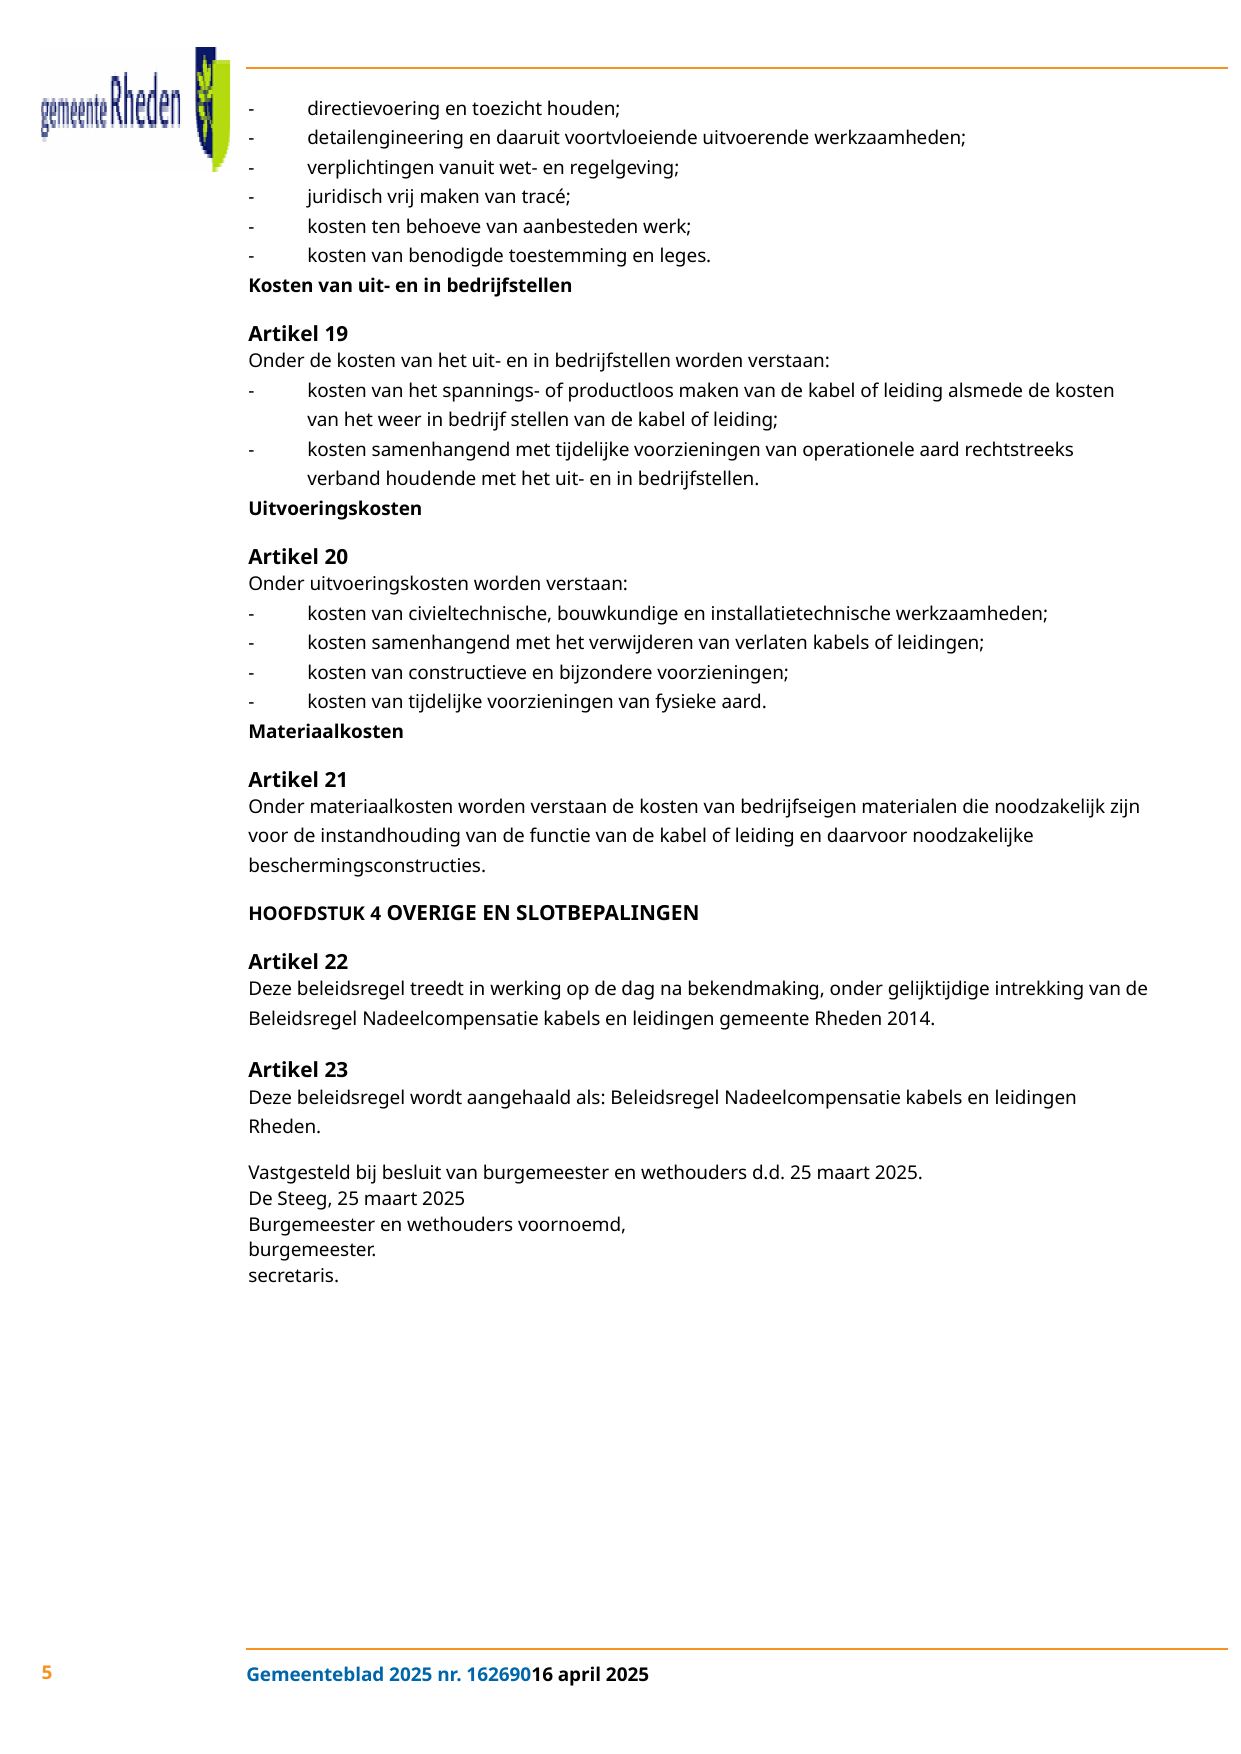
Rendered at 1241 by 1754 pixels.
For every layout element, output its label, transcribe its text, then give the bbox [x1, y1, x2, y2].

text Materiaalkosten [248, 718, 1152, 744]
list directievoering en toezicht houden; [248, 95, 1152, 121]
list kosten van tijdelijke voorzieningen van fysieke aard. [248, 688, 1152, 714]
text Uitvoeringskosten [248, 495, 1152, 521]
text HOOFDSTUK 4 OVERIGE EN SLOTBEPALINGEN [248, 898, 1152, 926]
list detailengineering en daaruit voortvloeiende uitvoerende werkzaamheden; [248, 124, 1152, 150]
text De Steeg, 25 maart 2025 [248, 1185, 1152, 1211]
text Artikel 19 [248, 319, 1152, 347]
list kosten ten behoeve van aanbesteden werk; [248, 213, 1152, 239]
text burgemeester. [248, 1236, 1152, 1262]
text Deze beleidsregel treedt in werking op de dag na bekendmaking, onder gelijktijdige intrekking van de Beleidsregel Nadeelcompensatie kabels en leidingen gemeente Rheden 2014. [248, 976, 1152, 1031]
list verplichtingen vanuit wet- en regelgeving; [248, 154, 1152, 180]
list kosten van civieltechnische, bouwkundige en installatietechnische werkzaamheden; [248, 600, 1152, 626]
list kosten samenhangend met het verwijderen van verlaten kabels of leidingen; [248, 629, 1152, 655]
list kosten samenhangend met tijdelijke voorzieningen van operationele aard rechtstreeks verband houdende met het uit- en in bedrijfstellen. [248, 436, 1152, 491]
text Artikel 23 [248, 1056, 1152, 1084]
list juridisch vrij maken van tracé; [248, 183, 1152, 209]
text Artikel 22 [248, 947, 1152, 976]
text Artikel 21 [248, 765, 1152, 793]
text Burgemeester en wethouders voornoemd, [248, 1211, 1152, 1236]
list kosten van het spannings- of productloos maken van de kabel of leiding alsmede de kosten van het weer in bedrijf stellen van de kabel of leiding; [248, 377, 1152, 432]
text Onder uitvoeringskosten worden verstaan: [248, 570, 1152, 596]
text Onder materiaalkosten worden verstaan de kosten van bedrijfseigen materialen die noodzakelijk zijn voor de instandhouding van de functie van de kabel of leiding en daarvoor noodzakelijke beschermingsconstructies. [248, 793, 1152, 878]
text Kosten van uit- en in bedrijfstellen [248, 272, 1152, 298]
text Artikel 20 [248, 542, 1152, 570]
text Deze beleidsregel wordt aangehaald als: Beleidsregel Nadeelcompensatie kabels en leidingen Rheden. [248, 1084, 1152, 1139]
list kosten van benodigde toestemming en leges. [248, 243, 1152, 268]
text Vastgesteld bij besluit van burgemeester en wethouders d.d. 25 maart 2025. [248, 1159, 1152, 1185]
list kosten van constructieve en bijzondere voorzieningen; [248, 659, 1152, 685]
picture [41, 47, 231, 172]
text secretaris. [248, 1262, 1152, 1288]
text Onder de kosten van het uit- en in bedrijfstellen worden verstaan: [248, 347, 1152, 373]
